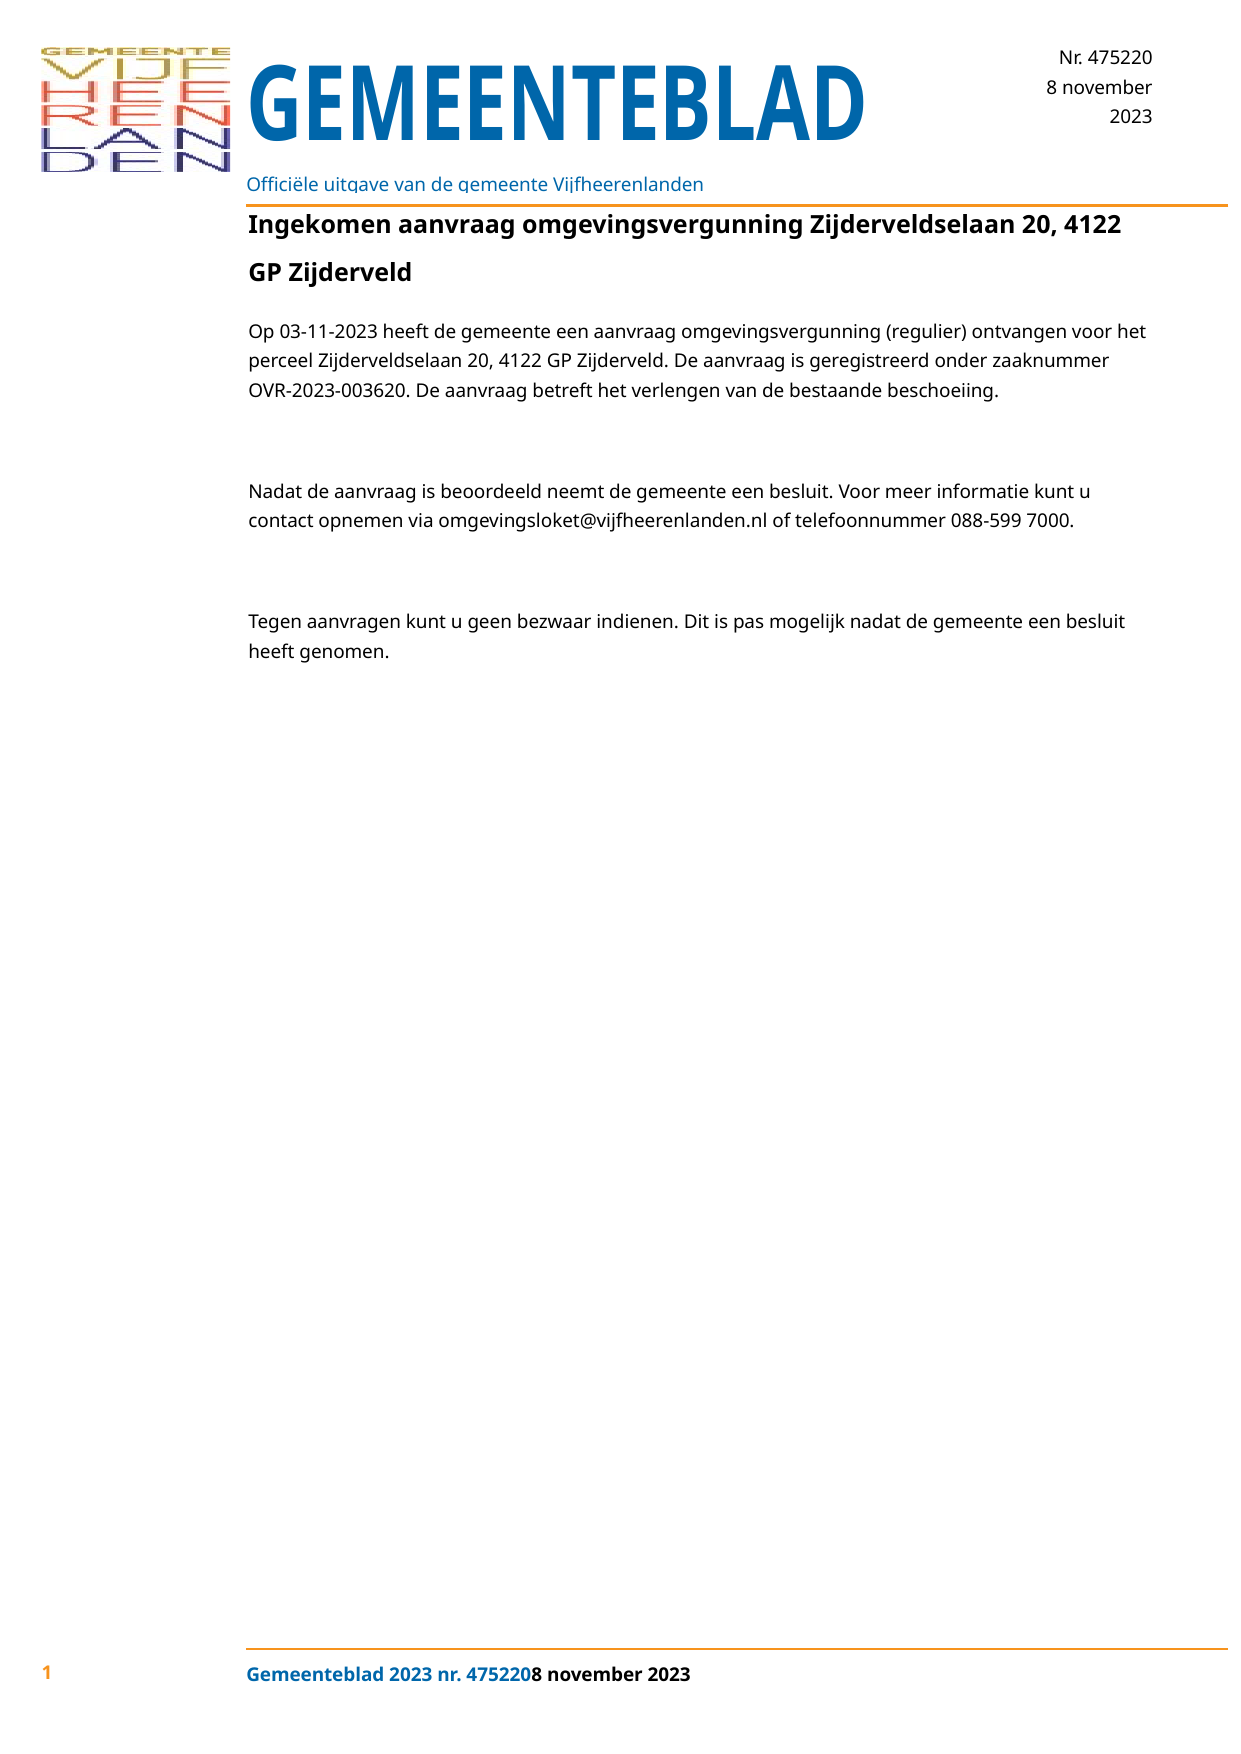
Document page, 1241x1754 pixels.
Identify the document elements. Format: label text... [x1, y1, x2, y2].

text Op 03-11-2023 heeft de gemeente een aanvraag omgevingsvergunning (regulier) ontvangen voor het perceel Zijderveldselaan 20, 4122 GP Zijderveld. De aanvraag is geregistreerd onder zaaknummer OVR-2023-003620. De aanvraag betreft het verlengen van de bestaande beschoeiing. [248, 318, 1152, 403]
picture [41, 47, 231, 172]
text Ingekomen aanvraag omgevingsvergunning Zijderveldselaan 20, 4122 GP Zijderveld [248, 207, 1152, 288]
text Tegen aanvragen kunt u geen bezwaar indienen. Dit is pas mogelijk nadat de gemeente een besluit heeft genomen. [248, 608, 1152, 664]
text Nadat de aanvraag is beoordeeld neemt de gemeente een besluit. Voor meer informatie kunt u contact opnemen via omgevingsloket@vijfheerenlanden.nl of telefoonnummer 088-599 7000. [248, 478, 1152, 533]
